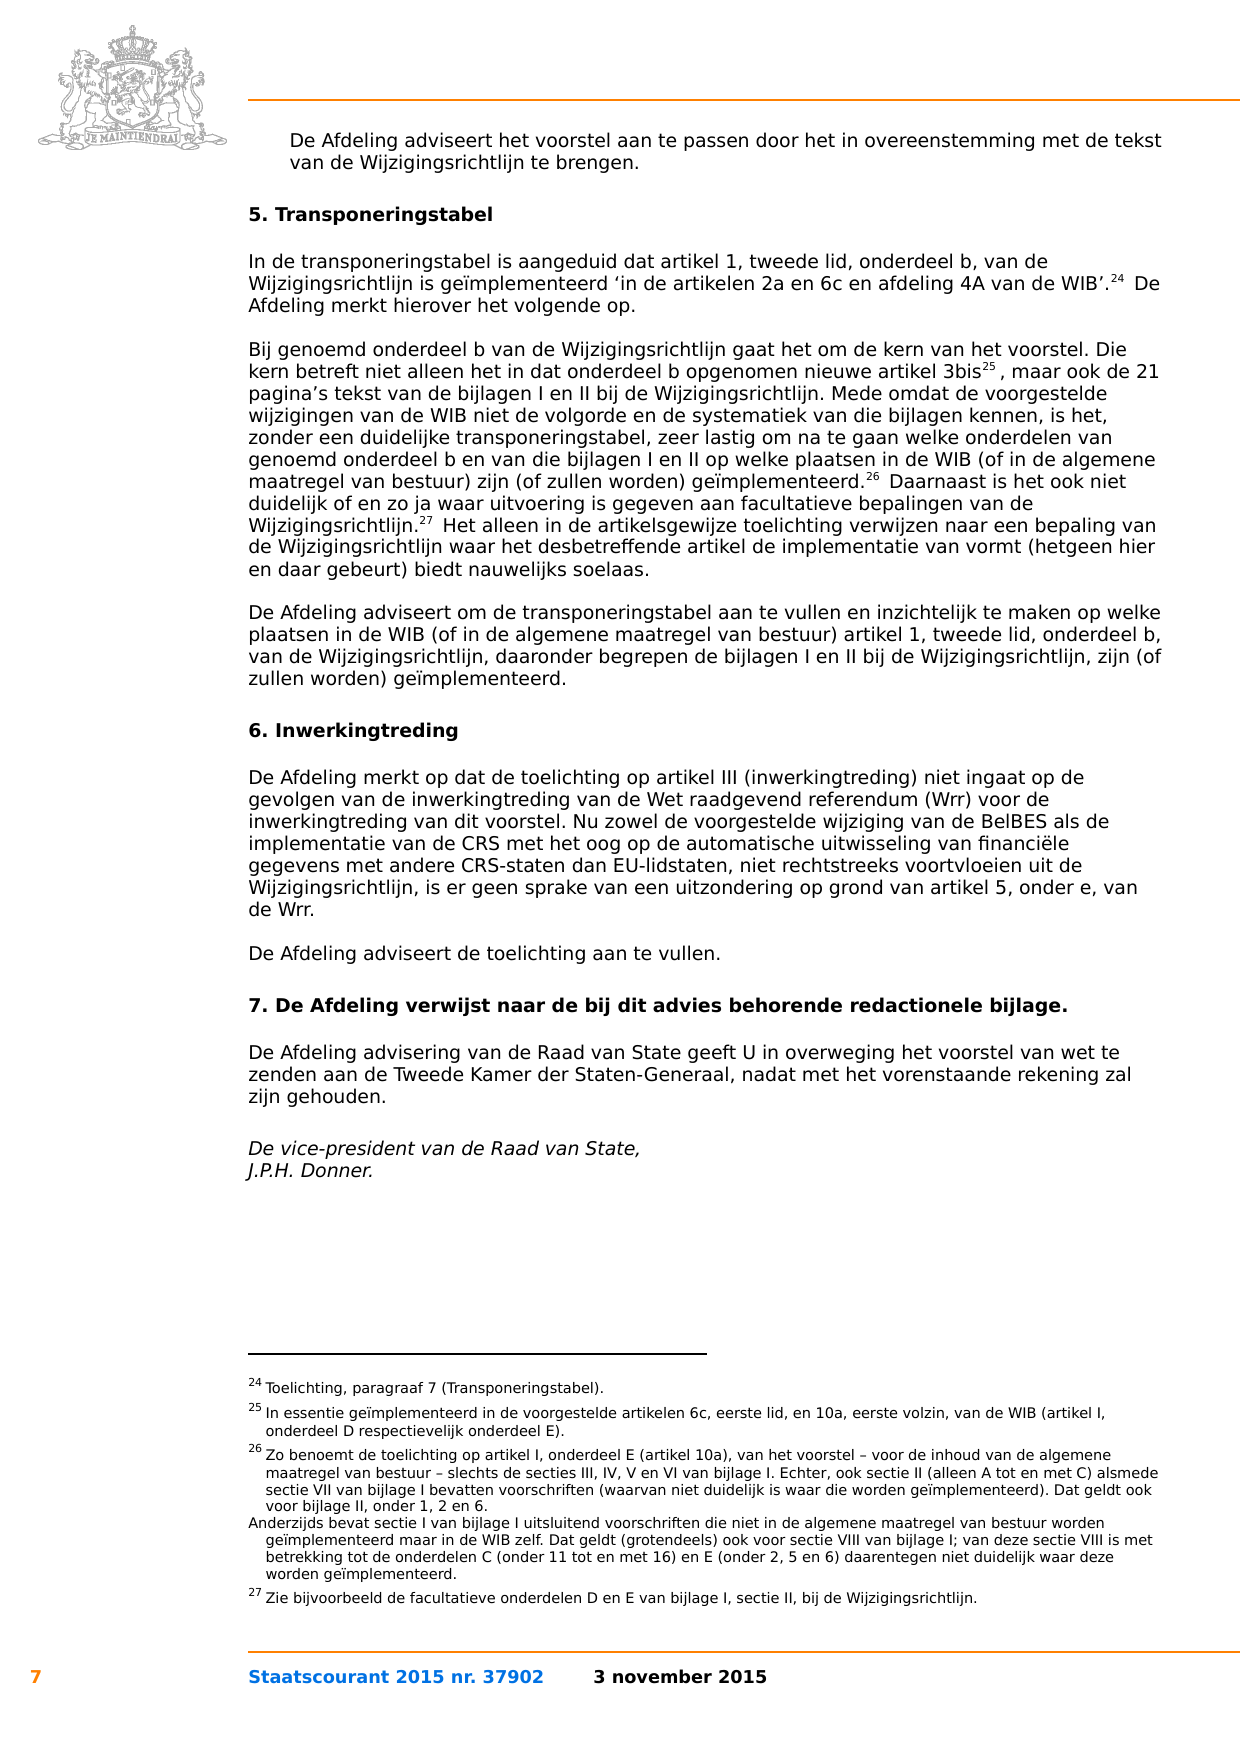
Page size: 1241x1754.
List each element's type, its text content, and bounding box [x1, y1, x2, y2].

text Zo benoemt de toelichting op artikel I, onderdeel E (artikel 10a), van het voorstel – voor de inhoud van de algemene maatregel van bestuur – slechts de secties III, IV, V en VI van bijlage I. Echter, ook sectie II (alleen A tot en met C) alsmede sectie VII van bijlage I bevatten voorschriften (waarvan niet duidelijk is waar die worden geïmplementeerd). Dat geldt ook voor bijlage II, onder 1, 2 en 6. [248, 1443, 1163, 1515]
text De vice-president van de Raad van State, J.P.H. Donner. [248, 1138, 1163, 1182]
text In de transponeringstabel is aangeduid dat artikel 1, tweede lid, onderdeel b, van de Wijzigingsrichtlijn is geïmplementeerd ‘in de artikelen 2a en 6c en afdeling 4A van de WIB’. De Afdeling merkt hierover het volgende op. [248, 251, 1163, 317]
text De Afdeling merkt op dat de toelichting op artikel III (inwerkingtreding) niet ingaat op de gevolgen van de inwerkingtreding van de Wet raadgevend referendum (Wrr) voor de inwerkingtreding van dit voorstel. Nu zowel de voorgestelde wijziging van de BelBES als de implementatie van de CRS met het oog op de automatische uitwisseling van financiële gegevens met andere CRS-staten dan EU-lidstaten, niet rechtstreeks voortvloeien uit de Wijzigingsrichtlijn, is er geen sprake van een uitzondering op grond van artikel 5, onder e, van de Wrr. [248, 767, 1163, 921]
picture [38, 25, 227, 150]
text Toelichting, paragraaf 7 (Transponeringstabel). [248, 1376, 1163, 1398]
subtitle 5. Transponeringstabel [248, 204, 1163, 226]
text De Afdeling adviseert het voorstel aan te passen door het in overeenstemming met de tekst van de Wijzigingsrichtlijn te brengen. [289, 130, 1163, 174]
text Bij genoemd onderdeel b van de Wijzigingsrichtlijn gaat het om de kern van het voorstel. Die kern betreft niet alleen het in dat onderdeel b opgenomen nieuwe artikel 3bis, maar ook de 21 pagina’s tekst van de bijlagen I en II bij de Wijzigingsrichtlijn. Mede omdat de voorgestelde wijzigingen van de WIB niet de volgorde en de systematiek van die bijlagen kennen, is het, zonder een duidelijke transponeringstabel, zeer lastig om na te gaan welke onderdelen van genoemd onderdeel b en van die bijlagen I en II op welke plaatsen in de WIB (of in de algemene maatregel van bestuur) zijn (of zullen worden) geïmplementeerd. Daarnaast is het ook niet duidelijk of en zo ja waar uitvoering is gegeven aan facultatieve bepalingen van de Wijzigingsrichtlijn. Het alleen in de artikelsgewijze toelichting verwijzen naar een bepaling van de Wijzigingsrichtlijn waar het desbetreffende artikel de implementatie van vormt (hetgeen hier en daar gebeurt) biedt nauwelijks soelaas. [248, 339, 1163, 580]
text De Afdeling adviseert de toelichting aan te vullen. [248, 943, 1163, 965]
text De Afdeling adviseert om de transponeringstabel aan te vullen en inzichtelijk te maken op welke plaatsen in de WIB (of in de algemene maatregel van bestuur) artikel 1, tweede lid, onderdeel b, van de Wijzigingsrichtlijn, daaronder begrepen de bijlagen I en II bij de Wijzigingsrichtlijn, zijn (of zullen worden) geïmplementeerd. [248, 602, 1163, 690]
text Zie bijvoorbeeld de facultatieve onderdelen D en E van bijlage I, sectie II, bij de Wijzigingsrichtlijn. [248, 1586, 1163, 1608]
subtitle 6. Inwerkingtreding [248, 720, 1163, 742]
subtitle 7. De Afdeling verwijst naar de bij dit advies behorende redactionele bijlage. [248, 995, 1163, 1017]
text In essentie geïmplementeerd in de voorgestelde artikelen 6c, eerste lid, en 10a, eerste volzin, van de WIB (artikel I, onderdeel D respectievelijk onderdeel E). [248, 1401, 1163, 1440]
text Anderzijds bevat sectie I van bijlage I uitsluitend voorschriften die niet in de algemene maatregel van bestuur worden geïmplementeerd maar in de WIB zelf. Dat geldt (grotendeels) ook voor sectie VIII van bijlage I; van deze sectie VIII is met betrekking tot de onderdelen C (onder 11 tot en met 16) en E (onder 2, 5 en 6) daarentegen niet duidelijk waar deze worden geïmplementeerd. [248, 1515, 1163, 1583]
text De Afdeling advisering van de Raad van State geeft U in overweging het voorstel van wet te zenden aan de Tweede Kamer der Staten-Generaal, nadat met het vorenstaande rekening zal zijn gehouden. [248, 1042, 1163, 1108]
